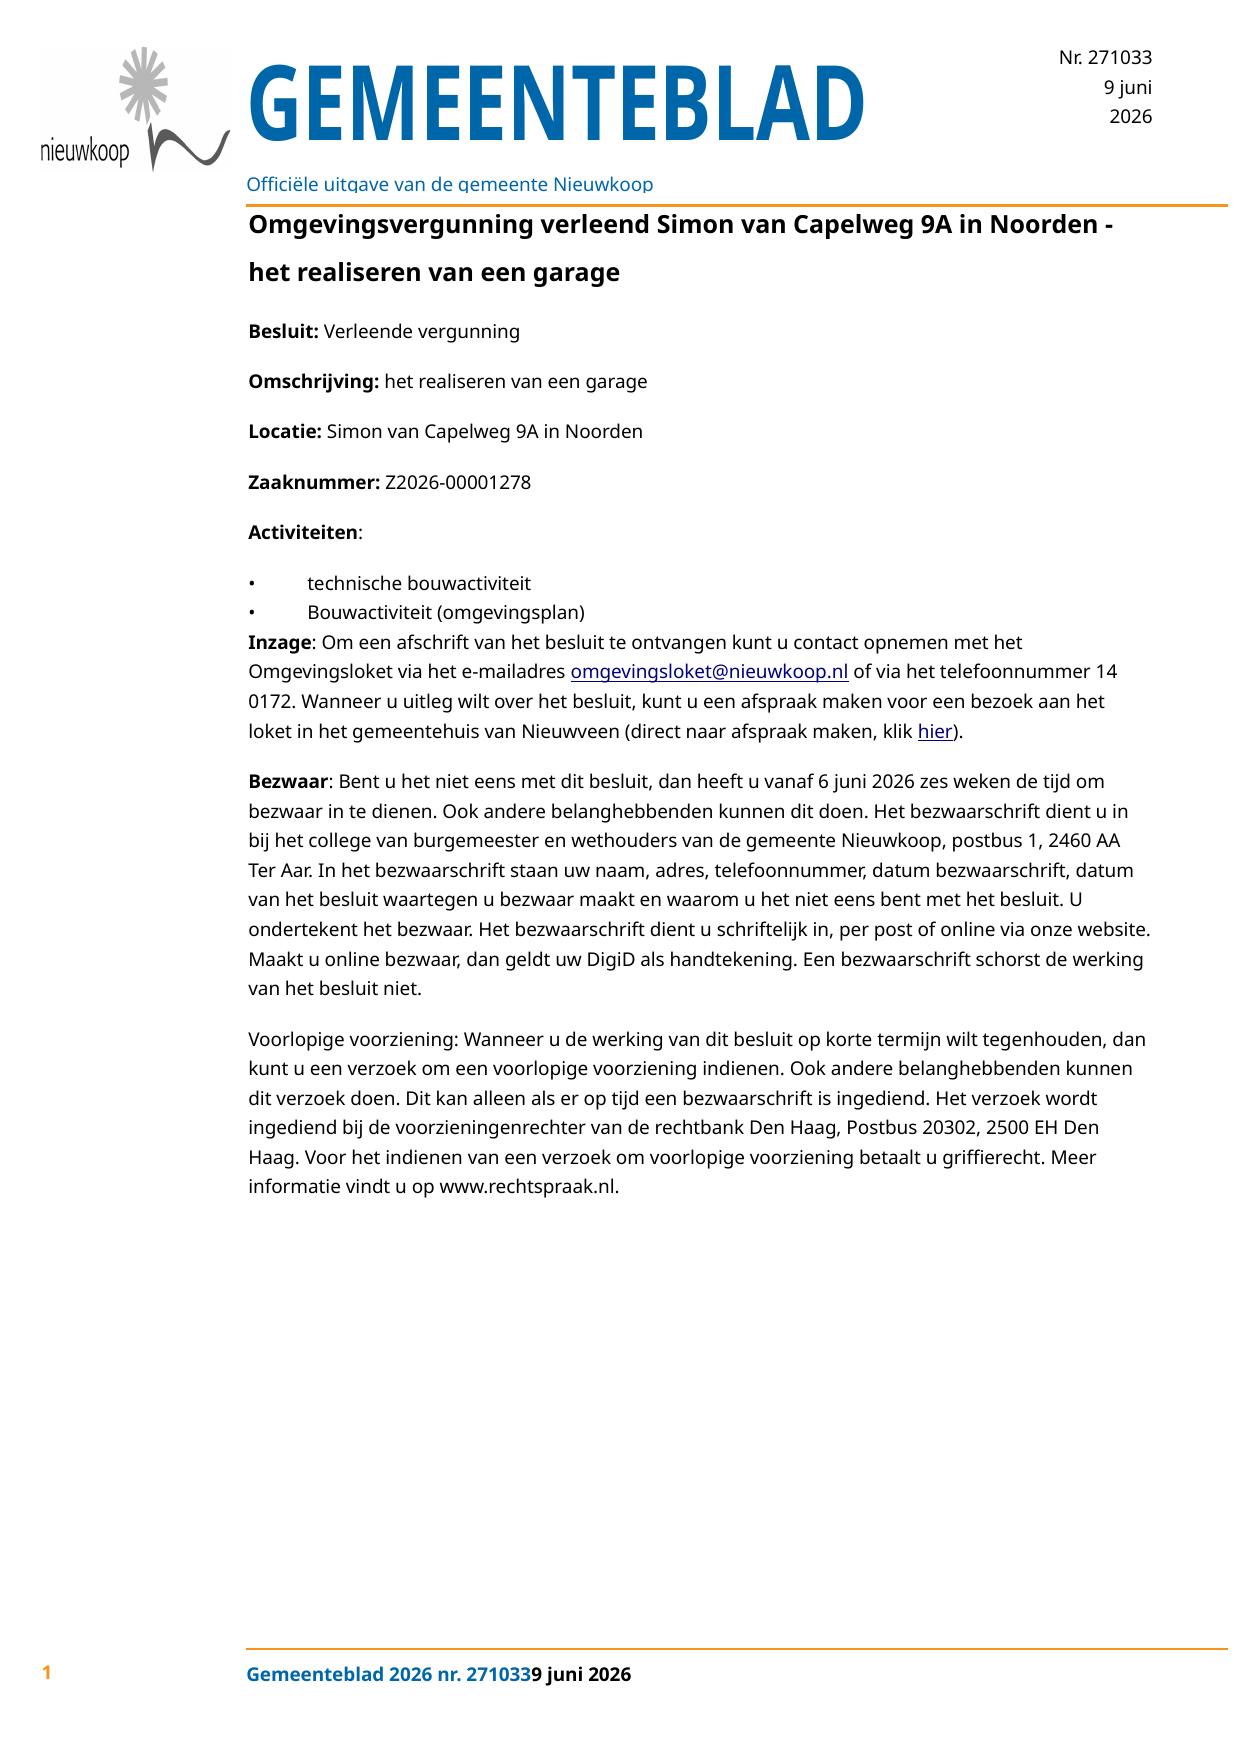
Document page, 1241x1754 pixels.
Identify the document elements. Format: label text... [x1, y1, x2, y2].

text Inzage: Om een afschrift van het besluit te ontvangen kunt u contact opnemen met het Omgevingsloket via het e-mailadres omgevingsloket@nieuwkoop.nl of via het telefoonnummer 14 0172. Wanneer u uitleg wilt over het besluit, kunt u een afspraak maken voor een bezoek aan het loket in het gemeentehuis van Nieuwveen (direct naar afspraak maken, klik hier). [248, 629, 1152, 744]
text Besluit: Verleende vergunning [248, 318, 1152, 344]
text Zaaknummer: Z2026-00001278 [248, 469, 1152, 495]
text Activiteiten: [248, 519, 1152, 545]
text Omschrijving: het realiseren van een garage [248, 368, 1152, 394]
text Omgevingsvergunning verleend Simon van Capelweg 9A in Noorden - het realiseren van een garage [248, 207, 1152, 288]
picture [41, 47, 231, 172]
list Bouwactiviteit (omgevingsplan) [248, 599, 1152, 625]
text Bezwaar: Bent u het niet eens met dit besluit, dan heeft u vanaf 6 juni 2026 zes weken de tijd om bezwaar in te dienen. Ook andere belanghebbenden kunnen dit doen. Het bezwaarschrift dient u in bij het college van burgemeester en wethouders van de gemeente Nieuwkoop, postbus 1, 2460 AA Ter Aar. In het bezwaarschrift staan uw naam, adres, telefoonnummer, datum bezwaarschrift, datum van het besluit waartegen u bezwaar maakt en waarom u het niet eens bent met het besluit. U ondertekent het bezwaar. Het bezwaarschrift dient u schriftelijk in, per post of online via onze website. Maakt u online bezwaar, dan geldt uw DigiD als handtekening. Een bezwaarschrift schorst de werking van het besluit niet. [248, 768, 1152, 1001]
text Voorlopige voorziening: Wanneer u de werking van dit besluit op korte termijn wilt tegenhouden, dan kunt u een verzoek om een voorlopige voorziening indienen. Ook andere belanghebbenden kunnen dit verzoek doen. Dit kan alleen als er op tijd een bezwaarschrift is ingediend. Het verzoek wordt ingediend bij de voorzieningenrechter van de rechtbank Den Haag, Postbus 20302, 2500 EH Den Haag. Voor het indienen van een verzoek om voorlopige voorziening betaalt u griffierecht. Meer informatie vindt u op www.rechtspraak.nl. [248, 1026, 1152, 1199]
list technische bouwactiviteit [248, 570, 1152, 596]
text Locatie: Simon van Capelweg 9A in Noorden [248, 419, 1152, 444]
